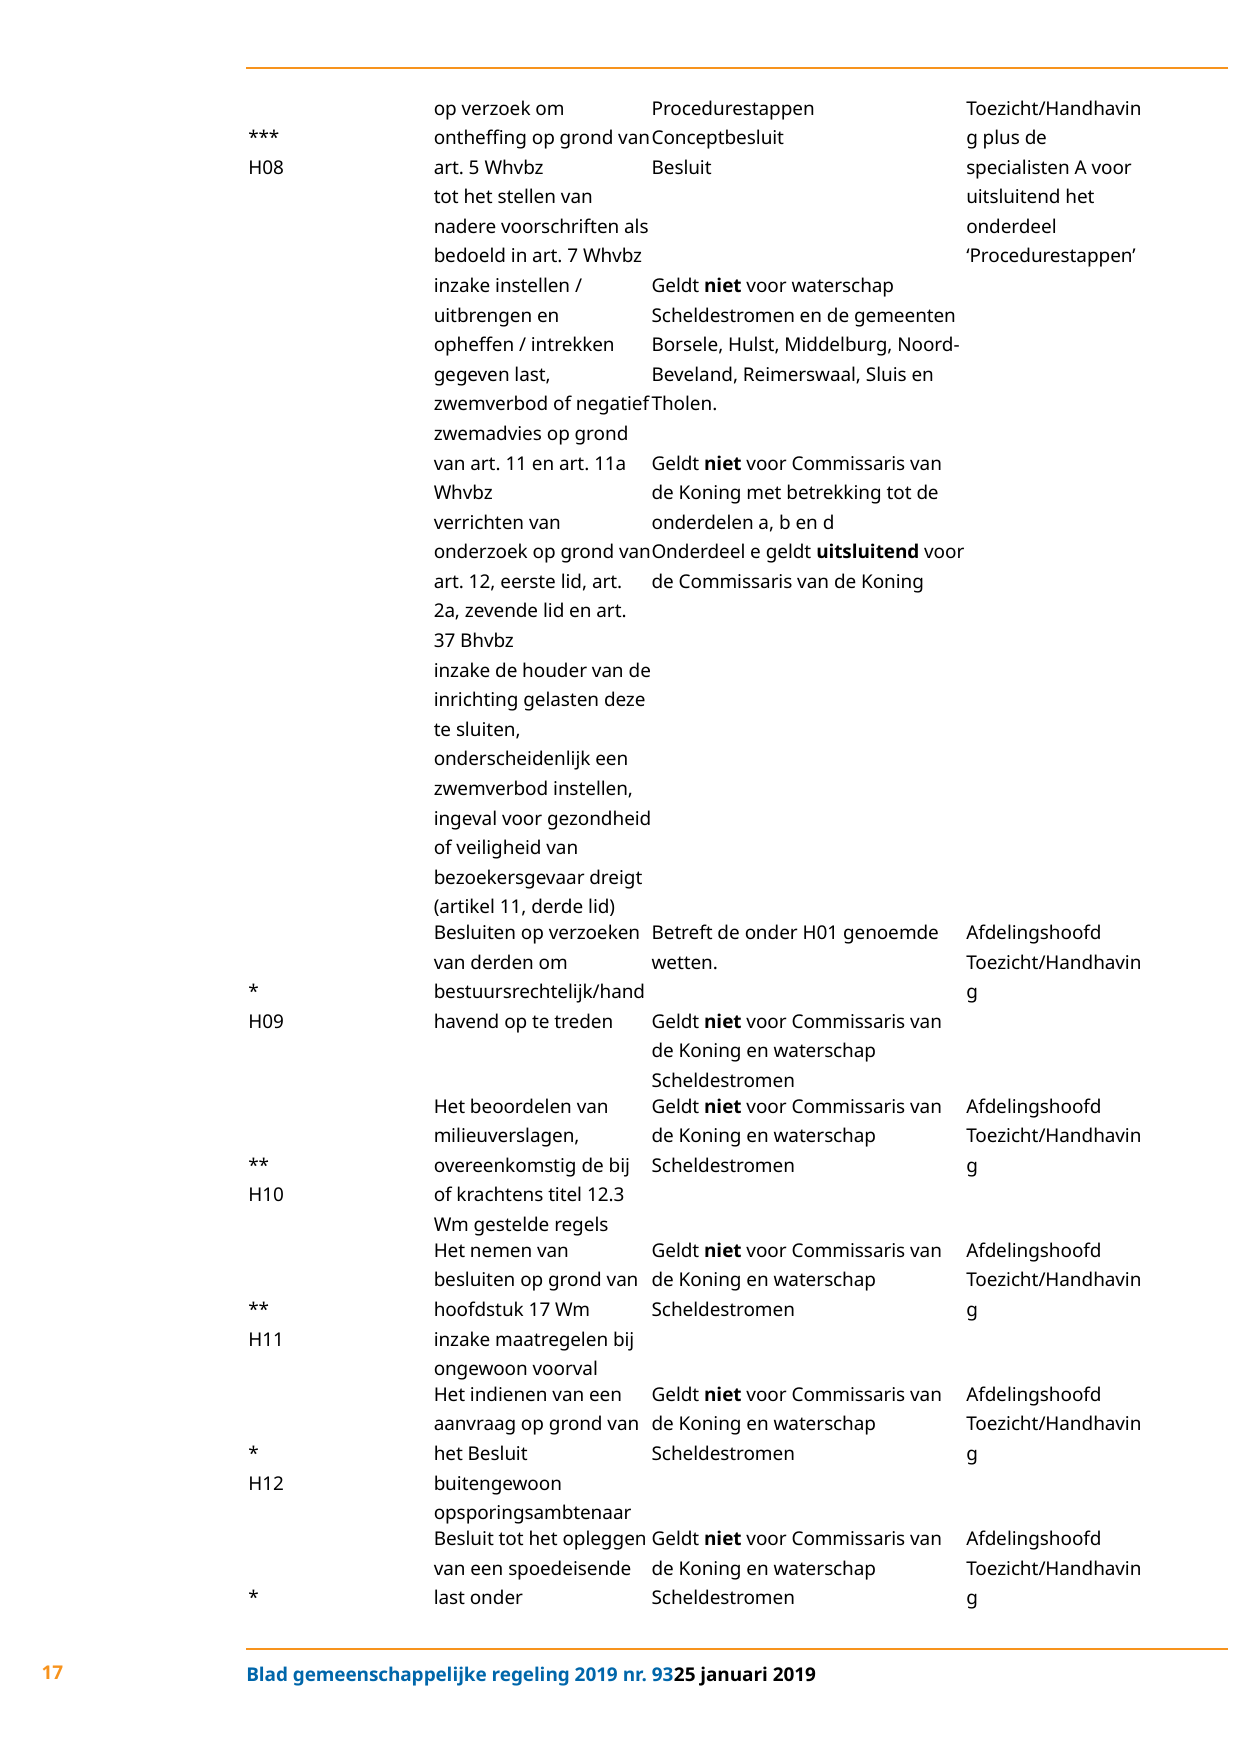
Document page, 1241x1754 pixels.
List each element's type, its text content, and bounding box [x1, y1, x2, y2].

table_cell * [248, 1525, 433, 1610]
table_cell Geldt niet voor Commissaris van de Koning en waterschap Scheldestromen [651, 1381, 966, 1525]
table_cell Afdelingshoofd Toezicht/Handhaving [966, 1525, 1152, 1610]
table_cell Geldt niet voor Commissaris van de Koning en waterschap Scheldestromen [651, 1525, 966, 1610]
table_cell ** H11 [248, 1237, 433, 1381]
table_cell Afdelingshoofd Toezicht/Handhaving [966, 919, 1152, 1093]
table_cell Het nemen van besluiten op grond van hoofdstuk 17 Wm inzake maatregelen bij ongewoon voorval [434, 1237, 651, 1381]
table_cell ** H10 [248, 1093, 433, 1237]
picture [41, 47, 231, 172]
table_cell Besluit tot het opleggen van een spoedeisende last onder [434, 1525, 651, 1610]
table_cell Geldt niet voor Commissaris van de Koning en waterschap Scheldestromen [651, 1237, 966, 1381]
table_cell Toezicht/Handhaving plus de specialisten A voor uitsluitend het onderdeel ‘Procedurestappen’ [966, 95, 1152, 919]
table_cell Afdelingshoofd Toezicht/Handhaving [966, 1093, 1152, 1237]
table_cell *** H08 [248, 95, 433, 919]
table_cell Het beoordelen van milieuverslagen, overeenkomstig de bij of krachtens titel 12.3 Wm gestelde regels [434, 1093, 651, 1237]
table_cell Geldt niet voor Commissaris van de Koning en waterschap Scheldestromen [651, 1093, 966, 1237]
table_cell Betreft de onder H01 genoemde wetten. Geldt niet voor Commissaris van de Koning en waterschap Scheldestromen [651, 919, 966, 1093]
table_cell Besluiten op verzoeken van derden om bestuursrechtelijk/handhavend op te treden [434, 919, 651, 1093]
table_cell * H09 [248, 919, 433, 1093]
table_cell Het indienen van een aanvraag op grond van het Besluit buitengewoon opsporingsambtenaar [434, 1381, 651, 1525]
table_cell * H12 [248, 1381, 433, 1525]
table_cell Afdelingshoofd Toezicht/Handhaving [966, 1237, 1152, 1381]
table_cell Procedurestappen Conceptbesluit Besluit Geldt niet voor waterschap Scheldestromen en de gemeenten Borsele, Hulst, Middelburg, Noord-Beveland, Reimerswaal, Sluis en Tholen. Geldt niet voor Commissaris van de Koning met betrekking tot de onderdelen a, b en d Onderdeel e geldt uitsluitend voor de Commissaris van de Koning [651, 95, 966, 919]
table_cell Afdelingshoofd Toezicht/Handhaving [966, 1381, 1152, 1525]
table_cell op verzoek om ontheffing op grond van art. 5 Whvbz tot het stellen van nadere voorschriften als bedoeld in art. 7 Whvbz inzake instellen / uitbrengen en opheffen / intrekken gegeven last, zwemverbod of negatief zwemadvies op grond van art. 11 en art. 11a Whvbz verrichten van onderzoek op grond van art. 12, eerste lid, art. 2a, zevende lid en art. 37 Bhvbz inzake de houder van de inrichting gelasten deze te sluiten, onderscheidenlijk een zwemverbod instellen, ingeval voor gezondheid of veiligheid van bezoekersgevaar dreigt (artikel 11, derde lid) [434, 95, 651, 919]
